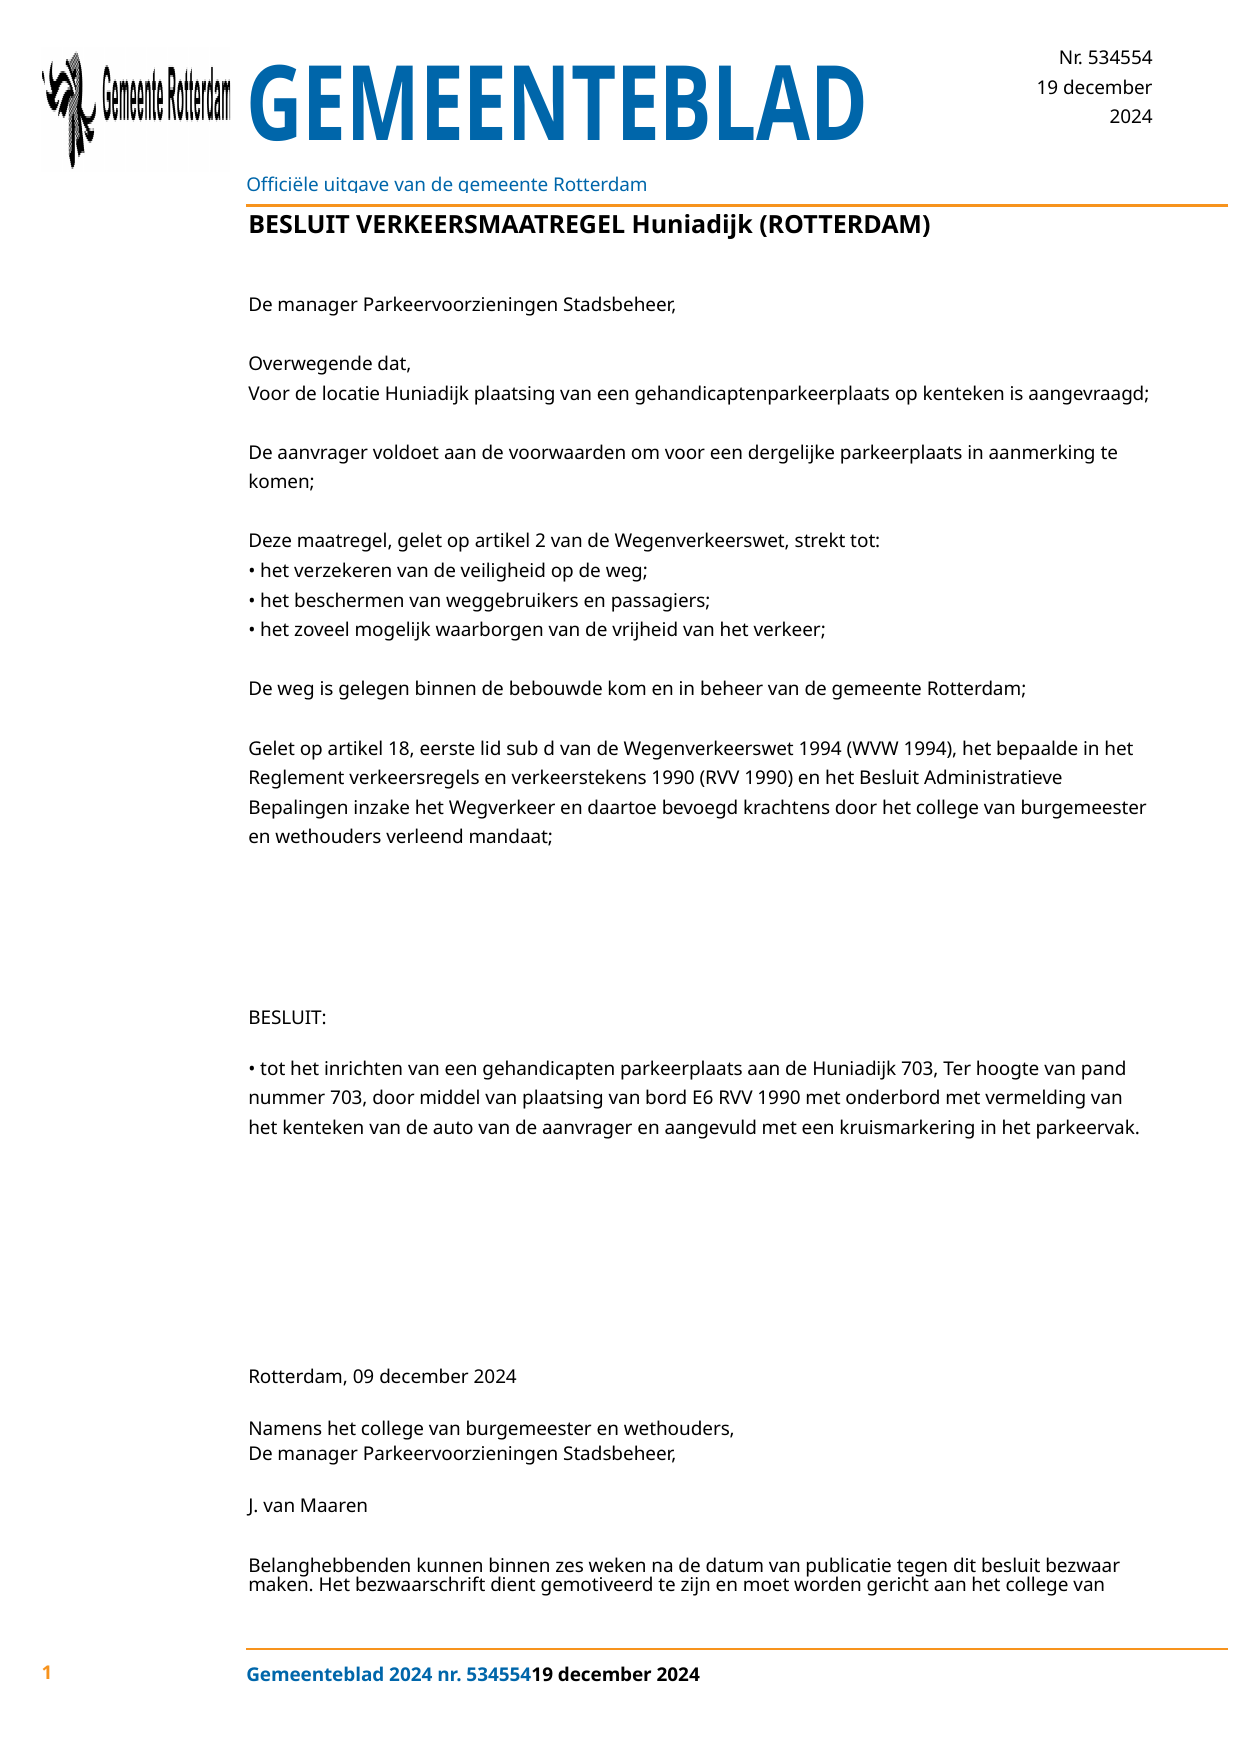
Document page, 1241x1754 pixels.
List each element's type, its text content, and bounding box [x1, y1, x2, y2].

text • het beschermen van weggebruikers en passagiers; [248, 587, 1152, 613]
text • het zoveel mogelijk waarborgen van de vrijheid van het verkeer; [248, 616, 1152, 642]
text De manager Parkeervoorzieningen Stadsbeheer, [248, 1441, 1152, 1466]
text Rotterdam, 09 december 2024 [248, 1363, 1152, 1389]
picture [41, 47, 231, 172]
text De weg is gelegen binnen de bebouwde kom en in beheer van de gemeente Rotterdam; [248, 676, 1152, 701]
text • het verzekeren van de veiligheid op de weg; [248, 557, 1152, 583]
text Belanghebbenden kunnen binnen zes weken na de datum van publicatie tegen dit besluit bezwaar maken. Het bezwaarschrift dient gemotiveerd te zijn en moet worden gericht aan het college van [248, 1557, 1152, 1596]
text BESLUIT: [248, 1004, 1152, 1030]
text De manager Parkeervoorzieningen Stadsbeheer, [248, 291, 1152, 317]
text Voor de locatie Huniadijk plaatsing van een gehandicaptenparkeerplaats op kenteken is aangevraagd; [248, 380, 1152, 406]
text Deze maatregel, gelet op artikel 2 van de Wegenverkeerswet, strekt tot: [248, 528, 1152, 553]
text Gelet op artikel 18, eerste lid sub d van de Wegenverkeerswet 1994 (WVW 1994), het bepaalde in het Reglement verkeersregels en verkeerstekens 1990 (RVV 1990) en het Besluit Administratieve Bepalingen inzake het Wegverkeer en daartoe bevoegd krachtens door het college van burgemeester en wethouders verleend mandaat; [248, 735, 1152, 849]
text BESLUIT VERKEERSMAATREGEL Huniadijk (ROTTERDAM) [248, 207, 1152, 241]
text J. van Maaren [248, 1492, 1152, 1518]
text • tot het inrichten van een gehandicapten parkeerplaats aan de Huniadijk 703, Ter hoogte van pand nummer 703, door middel van plaatsing van bord E6 RVV 1990 met onderbord met vermelding van het kenteken van de auto van de aanvrager en aangevuld met een kruismarkering in het parkeervak. [248, 1055, 1152, 1140]
text Overwegende dat, [248, 350, 1152, 376]
text De aanvrager voldoet aan de voorwaarden om voor een dergelijke parkeerplaats in aanmerking te komen; [248, 439, 1152, 494]
text Namens het college van burgemeester en wethouders, [248, 1415, 1152, 1441]
